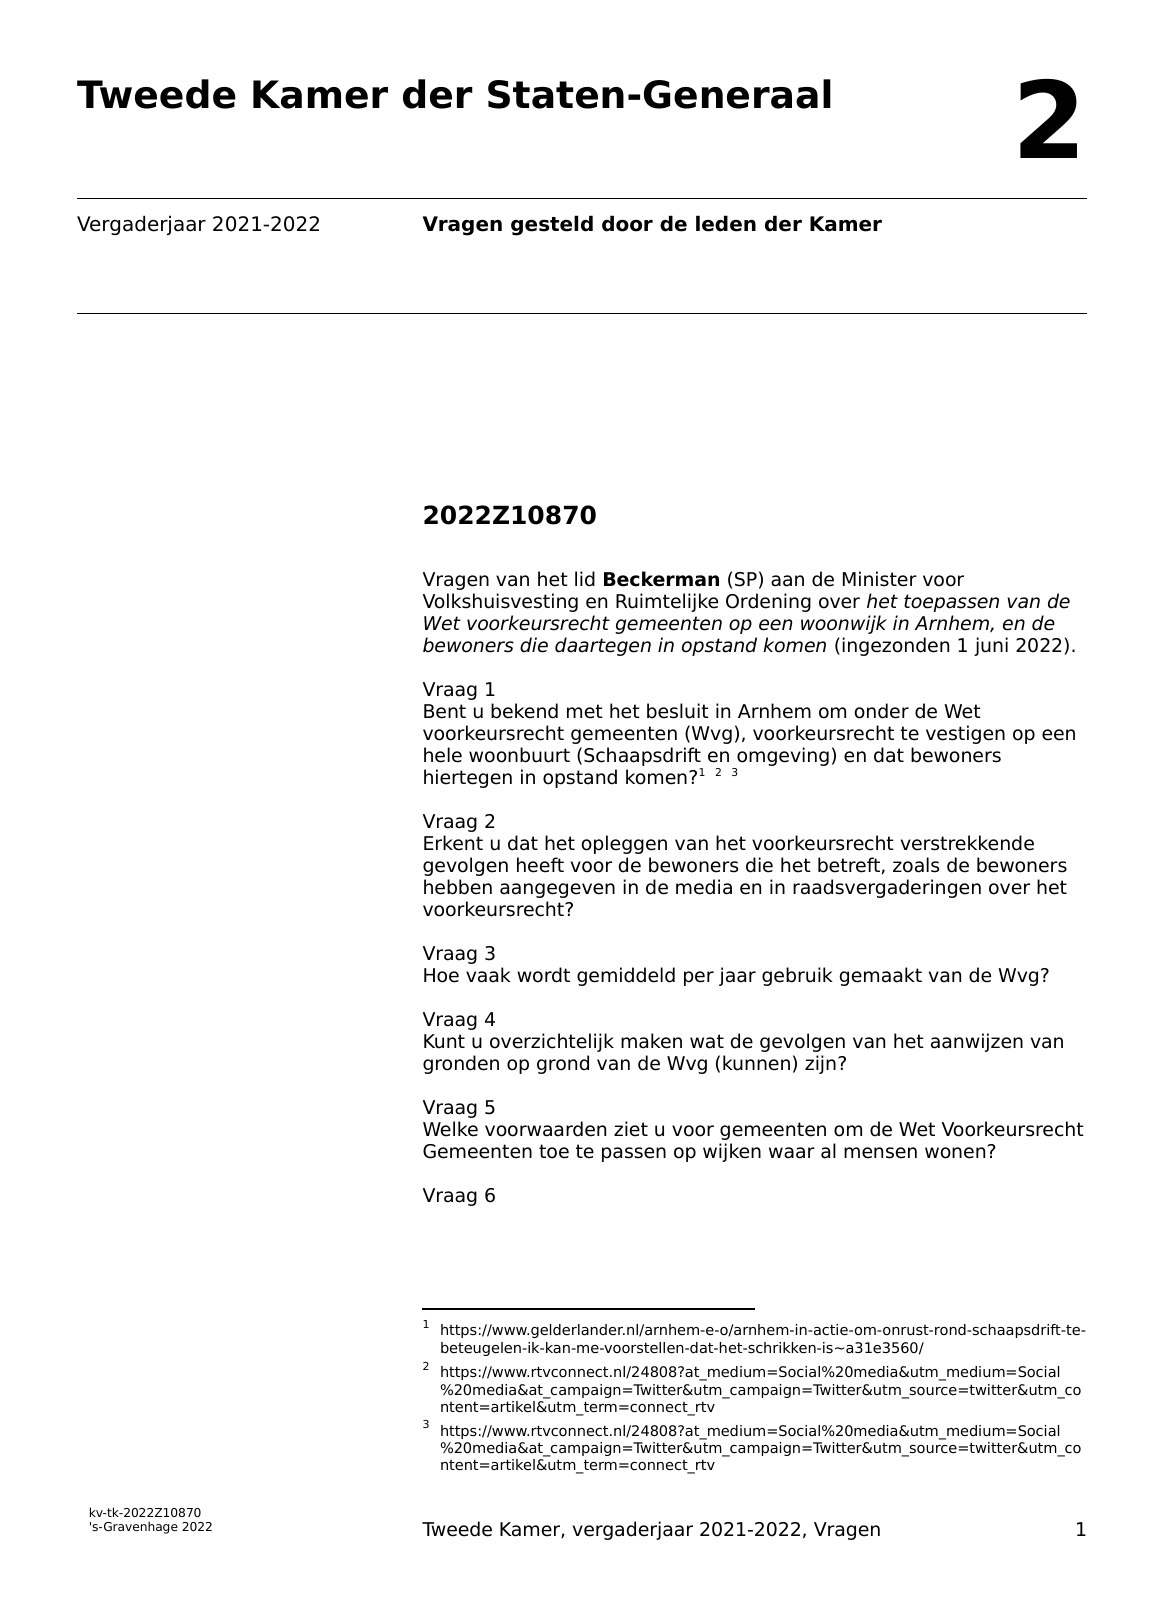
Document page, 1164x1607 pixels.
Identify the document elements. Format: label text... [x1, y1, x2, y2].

table_cell Vragen gesteld door de leden der Kamer [422, 199, 1087, 313]
text https://www.gelderlander.nl/arnhem-e-o/arnhem-in-actie-om-onrust-rond-schaapsdrift-te-beteugelen-ik-kan-me-voorstellen-dat-het-schrikken-is~a31e3560/ [422, 1318, 1087, 1357]
table_header 2 [886, 59, 1087, 198]
text Vragen van het lid Beckerman (SP) aan de Minister voor Volkshuisvesting en Ruimtelijke Ordening over het toepassen van de Wet voorkeursrecht gemeenten op een woonwijk in Arnhem, en de bewoners die daartegen in opstand komen (ingezonden 1 juni 2022). [422, 569, 1087, 657]
text Vraag 2 [422, 811, 1087, 833]
text 2022Z10870 [422, 501, 1087, 531]
text Welke voorwaarden ziet u voor gemeenten om de Wet Voorkeursrecht Gemeenten toe te passen op wijken waar al mensen wonen? [422, 1119, 1087, 1163]
text https://www.rtvconnect.nl/24808?at_medium=Social%20media&utm_medium=Social%20media&at_campaign=Twitter&utm_campaign=Twitter&utm_source=twitter&utm_content=artikel&utm_term=connect_rtv [422, 1418, 1087, 1474]
text Vraag 6 [422, 1185, 1087, 1207]
table_cell Vergaderjaar 2021-2022 [77, 199, 422, 313]
text Kunt u overzichtelijk maken wat de gevolgen van het aanwijzen van gronden op grond van de Wvg (kunnen) zijn? [422, 1031, 1087, 1075]
text Hoe vaak wordt gemiddeld per jaar gebruik gemaakt van de Wvg? [422, 965, 1087, 987]
table_header Tweede Kamer der Staten-Generaal [77, 59, 886, 198]
text Vraag 5 [422, 1097, 1087, 1119]
text Vraag 1 [422, 679, 1087, 701]
text Erkent u dat het opleggen van het voorkeursrecht verstrekkende gevolgen heeft voor de bewoners die het betreft, zoals de bewoners hebben aangegeven in de media en in raadsvergaderingen over het voorkeursrecht? [422, 833, 1087, 921]
text Bent u bekend met het besluit in Arnhem om onder de Wet voorkeursrecht gemeenten (Wvg), voorkeursrecht te vestigen op een hele woonbuurt (Schaapsdrift en omgeving) en dat bewoners hiertegen in opstand komen? [422, 701, 1087, 789]
text Vraag 4 [422, 1009, 1087, 1031]
text https://www.rtvconnect.nl/24808?at_medium=Social%20media&utm_medium=Social%20media&at_campaign=Twitter&utm_campaign=Twitter&utm_source=twitter&utm_content=artikel&utm_term=connect_rtv [422, 1360, 1087, 1416]
text 's-Gravenhage 2022 [88, 1520, 323, 1534]
text kv-tk-2022Z10870 [88, 1506, 323, 1520]
text Vraag 3 [422, 943, 1087, 965]
